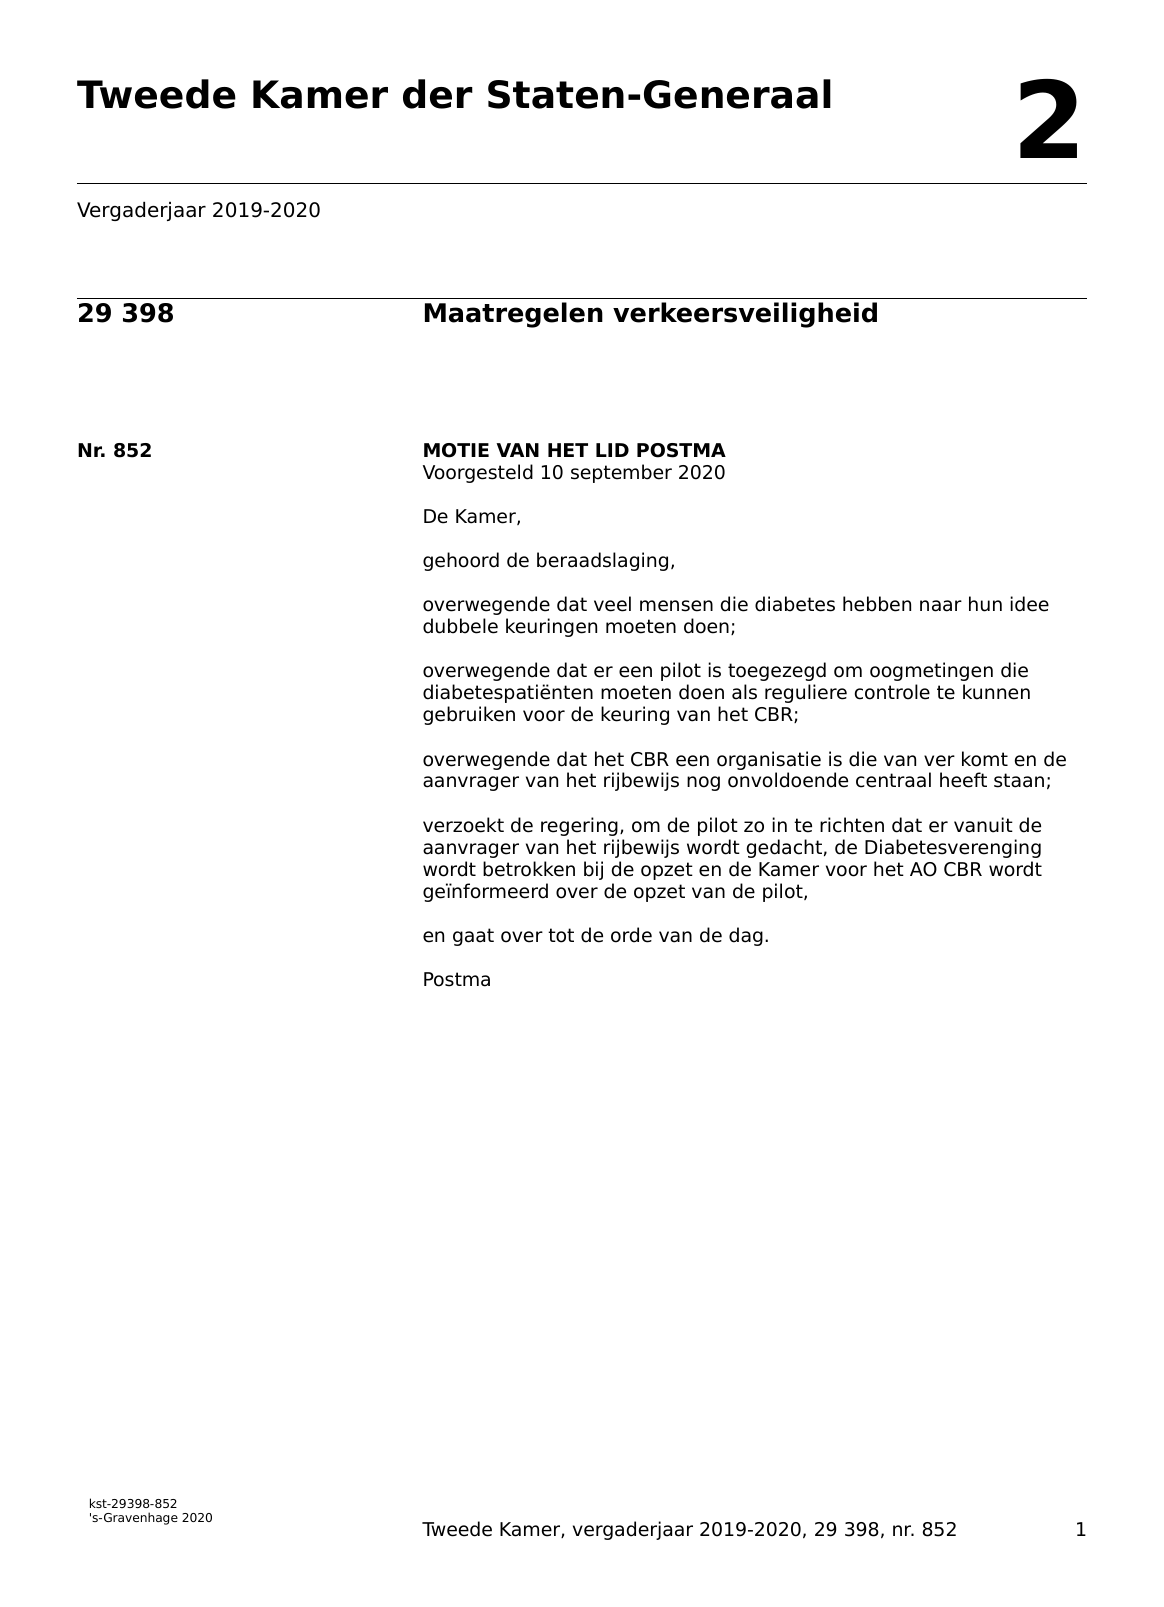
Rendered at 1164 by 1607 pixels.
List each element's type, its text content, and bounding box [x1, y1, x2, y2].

text kst-29398-852 [88, 1497, 323, 1511]
text overwegende dat veel mensen die diabetes hebben naar hun idee dubbele keuringen moeten doen; [422, 594, 1087, 638]
text gehoord de beraadslaging, [422, 550, 1087, 572]
subtitle Nr. 852 MOTIE VAN HET LID POSTMA [77, 440, 1087, 462]
text overwegende dat er een pilot is toegezegd om oogmetingen die diabetespatiënten moeten doen als reguliere controle te kunnen gebruiken voor de keuring van het CBR; [422, 660, 1087, 726]
text overwegende dat het CBR een organisatie is die van ver komt en de aanvrager van het rijbewijs nog onvoldoende centraal heeft staan; [422, 748, 1087, 792]
text verzoekt de regering, om de pilot zo in te richten dat er vanuit de aanvrager van het rijbewijs wordt gedacht, de Diabetesverenging wordt betrokken bij de opzet en de Kamer voor het AO CBR wordt geïnformeerd over de opzet van de pilot, [422, 814, 1087, 902]
text en gaat over tot de orde van de dag. [422, 925, 1087, 947]
text Postma [422, 969, 1087, 991]
text Voorgesteld 10 september 2020 [422, 462, 1087, 484]
table_cell Vergaderjaar 2019-2020 [77, 184, 1087, 298]
text De Kamer, [422, 506, 1087, 528]
table_header Tweede Kamer der Staten-Generaal [77, 59, 886, 183]
text 's-Gravenhage 2020 [88, 1511, 323, 1525]
table_header 2 [886, 59, 1087, 183]
subtitle 29 398 Maatregelen verkeersveiligheid [77, 299, 1087, 329]
